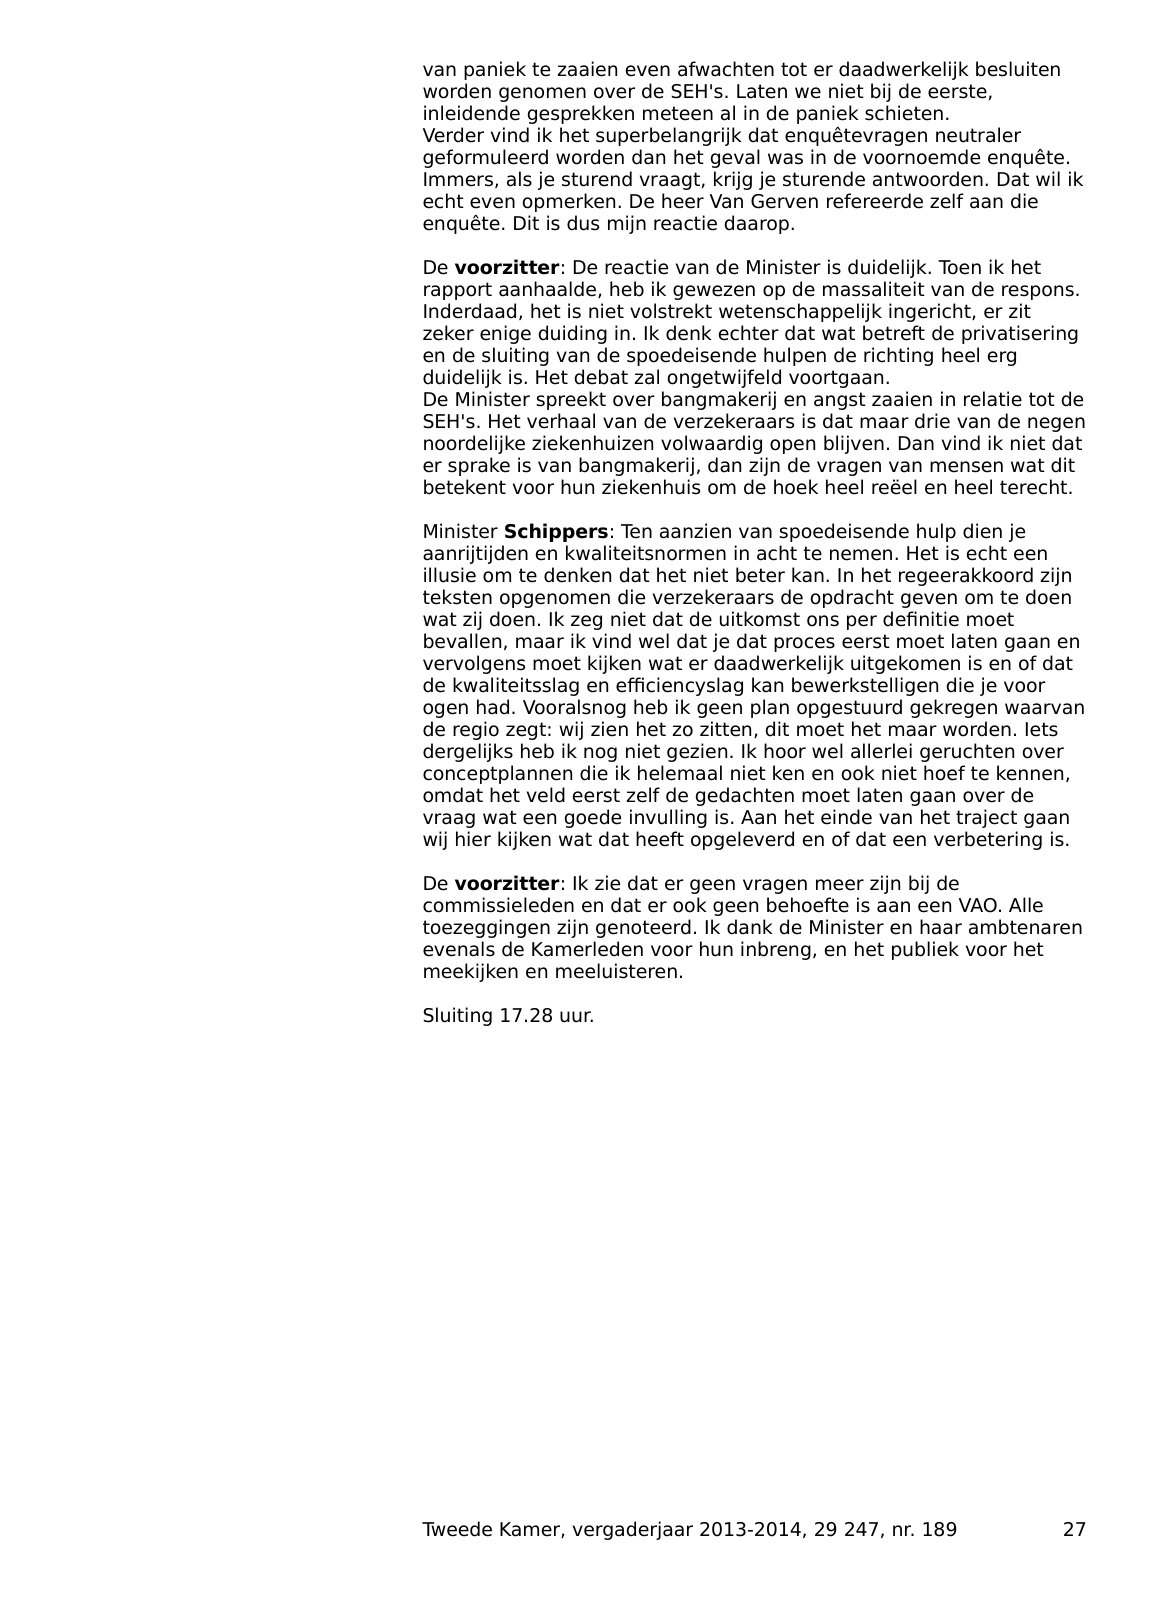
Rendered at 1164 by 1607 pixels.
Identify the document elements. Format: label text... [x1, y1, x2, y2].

text De voorzitter: De reactie van de Minister is duidelijk. Toen ik het rapport aanhaalde, heb ik gewezen op de massaliteit van de respons. Inderdaad, het is niet volstrekt wetenschappelijk ingericht, er zit zeker enige duiding in. Ik denk echter dat wat betreft de privatisering en de sluiting van de spoedeisende hulpen de richting heel erg duidelijk is. Het debat zal ongetwijfeld voortgaan. [422, 257, 1087, 389]
text Verder vind ik het superbelangrijk dat enquêtevragen neutraler geformuleerd worden dan het geval was in de voornoemde enquête. Immers, als je sturend vraagt, krijg je sturende antwoorden. Dat wil ik echt even opmerken. De heer Van Gerven refereerde zelf aan die enquête. Dit is dus mijn reactie daarop. [422, 125, 1087, 235]
text Minister Schippers: Ten aanzien van spoedeisende hulp dien je aanrijtijden en kwaliteitsnormen in acht te nemen. Het is echt een illusie om te denken dat het niet beter kan. In het regeerakkoord zijn teksten opgenomen die verzekeraars de opdracht geven om te doen wat zij doen. Ik zeg niet dat de uitkomst ons per definitie moet bevallen, maar ik vind wel dat je dat proces eerst moet laten gaan en vervolgens moet kijken wat er daadwerkelijk uitgekomen is en of dat de kwaliteitsslag en efficiencyslag kan bewerkstelligen die je voor ogen had. Vooralsnog heb ik geen plan opgestuurd gekregen waarvan de regio zegt: wij zien het zo zitten, dit moet het maar worden. Iets dergelijks heb ik nog niet gezien. Ik hoor wel allerlei geruchten over conceptplannen die ik helemaal niet ken en ook niet hoef te kennen, omdat het veld eerst zelf de gedachten moet laten gaan over de vraag wat een goede invulling is. Aan het einde van het traject gaan wij hier kijken wat dat heeft opgeleverd en of dat een verbetering is. [422, 521, 1087, 851]
text De voorzitter: Ik zie dat er geen vragen meer zijn bij de commissieleden en dat er ook geen behoefte is aan een VAO. Alle toezeggingen zijn genoteerd. Ik dank de Minister en haar ambtenaren evenals de Kamerleden voor hun inbreng, en het publiek voor het meekijken en meeluisteren. [422, 873, 1087, 983]
text van paniek te zaaien even afwachten tot er daadwerkelijk besluiten worden genomen over de SEH's. Laten we niet bij de eerste, inleidende gesprekken meteen al in de paniek schieten. [422, 59, 1087, 125]
text De Minister spreekt over bangmakerij en angst zaaien in relatie tot de SEH's. Het verhaal van de verzekeraars is dat maar drie van de negen noordelijke ziekenhuizen volwaardig open blijven. Dan vind ik niet dat er sprake is van bangmakerij, dan zijn de vragen van mensen wat dit betekent voor hun ziekenhuis om de hoek heel reëel en heel terecht. [422, 389, 1087, 499]
text Sluiting 17.28 uur. [422, 1005, 1087, 1027]
